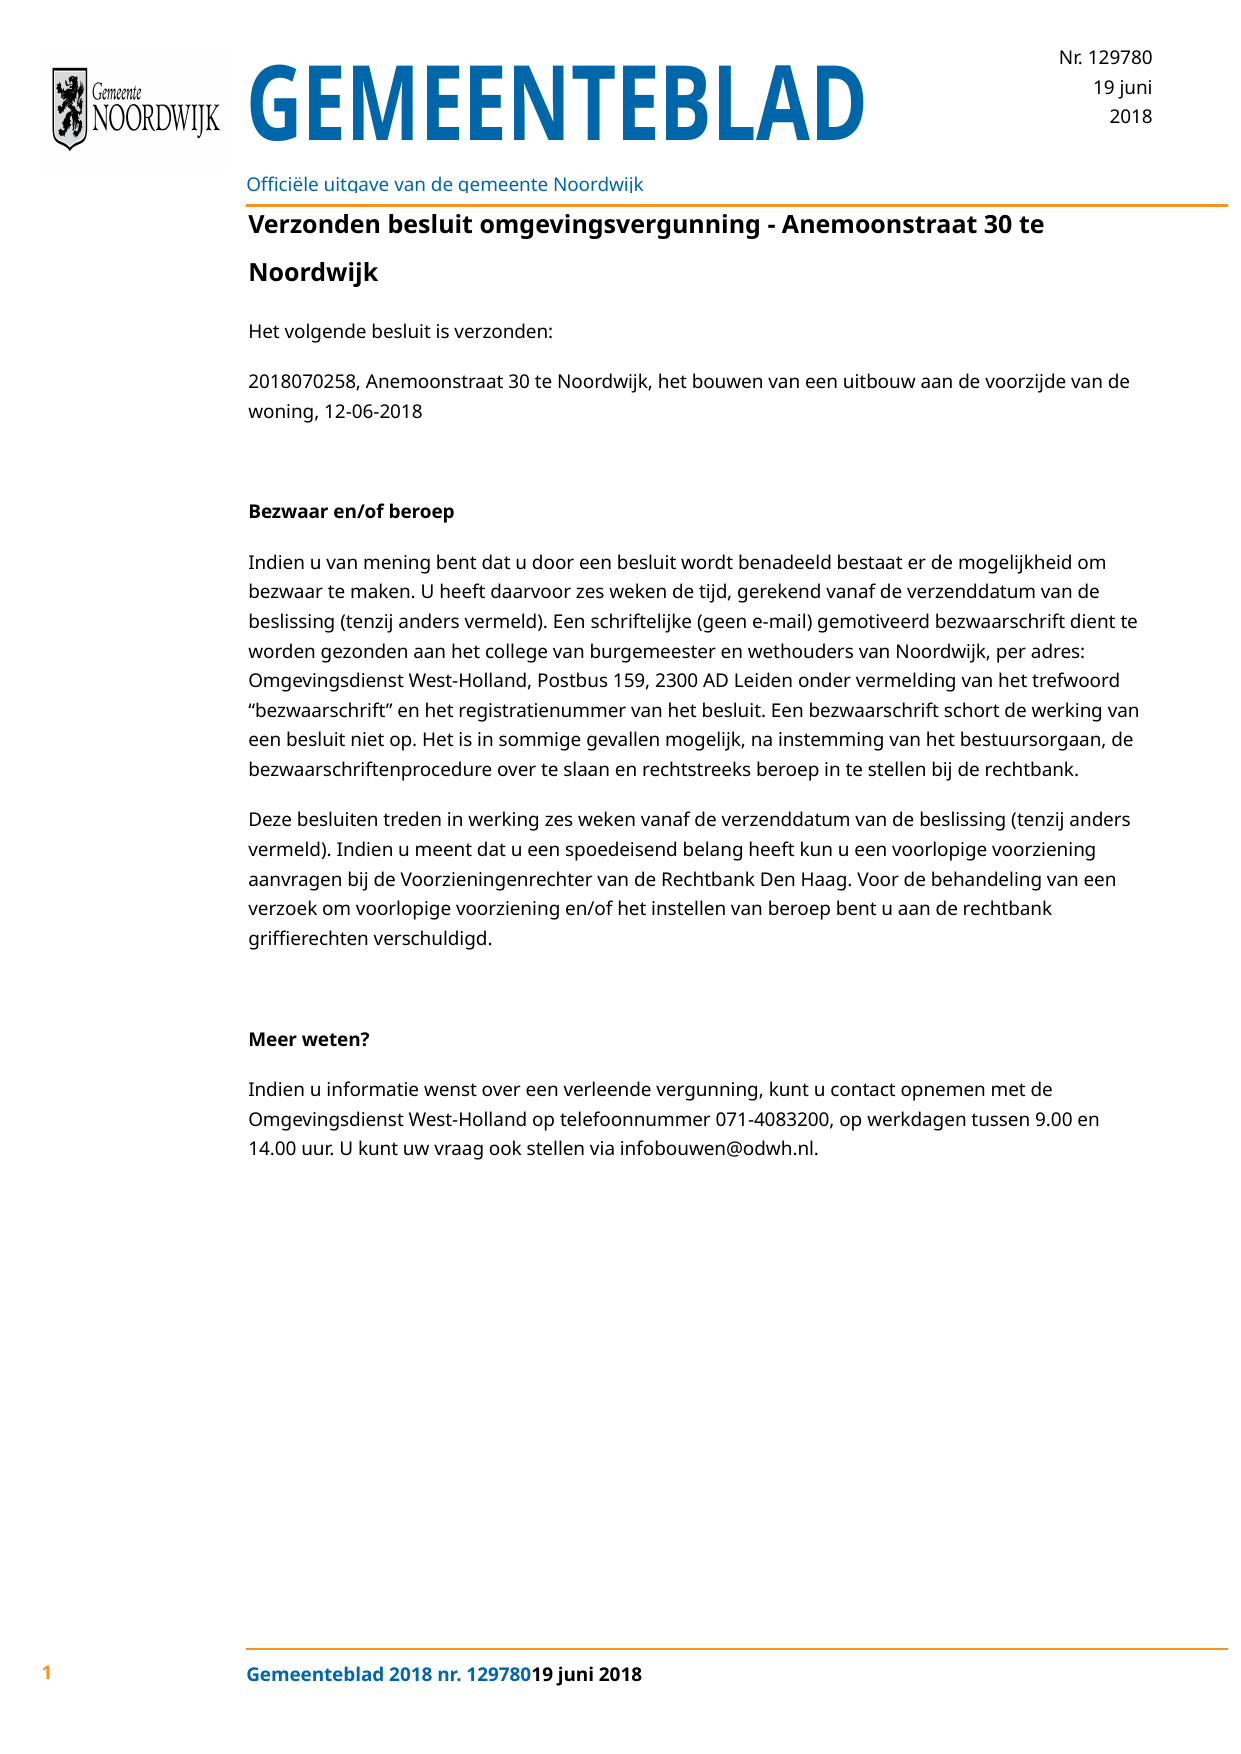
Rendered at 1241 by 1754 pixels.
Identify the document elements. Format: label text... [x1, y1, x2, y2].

text Verzonden besluit omgevingsvergunning - Anemoonstraat 30 te Noordwijk [248, 207, 1152, 288]
text Bezwaar en/of beroep [248, 499, 1152, 524]
text Deze besluiten treden in werking zes weken vanaf de verzenddatum van de beslissing (tenzij anders vermeld). Indien u meent dat u een spoedeisend belang heeft kun u een voorlopige voorziening aanvragen bij de Voorzieningenrechter van de Rechtbank Den Haag. Voor de behandeling van een verzoek om voorlopige voorziening en/of het instellen van beroep bent u aan de rechtbank griffierechten verschuldigd. [248, 807, 1152, 951]
picture [41, 47, 231, 172]
text Meer weten? [248, 1026, 1152, 1052]
text Het volgende besluit is verzonden: [248, 318, 1152, 344]
text Indien u informatie wenst over een verleende vergunning, kunt u contact opnemen met de Omgevingsdienst West-Holland op telefoonnummer 071-4083200, op werkdagen tussen 9.00 en 14.00 uur. U kunt uw vraag ook stellen via infobouwen@odwh.nl. [248, 1076, 1152, 1161]
text 2018070258, Anemoonstraat 30 te Noordwijk, het bouwen van een uitbouw aan de voorzijde van de woning, 12-06-2018 [248, 368, 1152, 424]
text Indien u van mening bent dat u door een besluit wordt benadeeld bestaat er de mogelijkheid om bezwaar te maken. U heeft daarvoor zes weken de tijd, gerekend vanaf de verzenddatum van de beslissing (tenzij anders vermeld). Een schriftelijke (geen e-mail) gemotiveerd bezwaarschrift dient te worden gezonden aan het college van burgemeester en wethouders van Noordwijk, per adres: Omgevingsdienst West-Holland, Postbus 159, 2300 AD Leiden onder vermelding van het trefwoord “bezwaarschrift” en het registratienummer van het besluit. Een bezwaarschrift schort de werking van een besluit niet op. Het is in sommige gevallen mogelijk, na instemming van het bestuursorgaan, de bezwaarschriftenprocedure over te slaan en rechtstreeks beroep in te stellen bij de rechtbank. [248, 549, 1152, 782]
